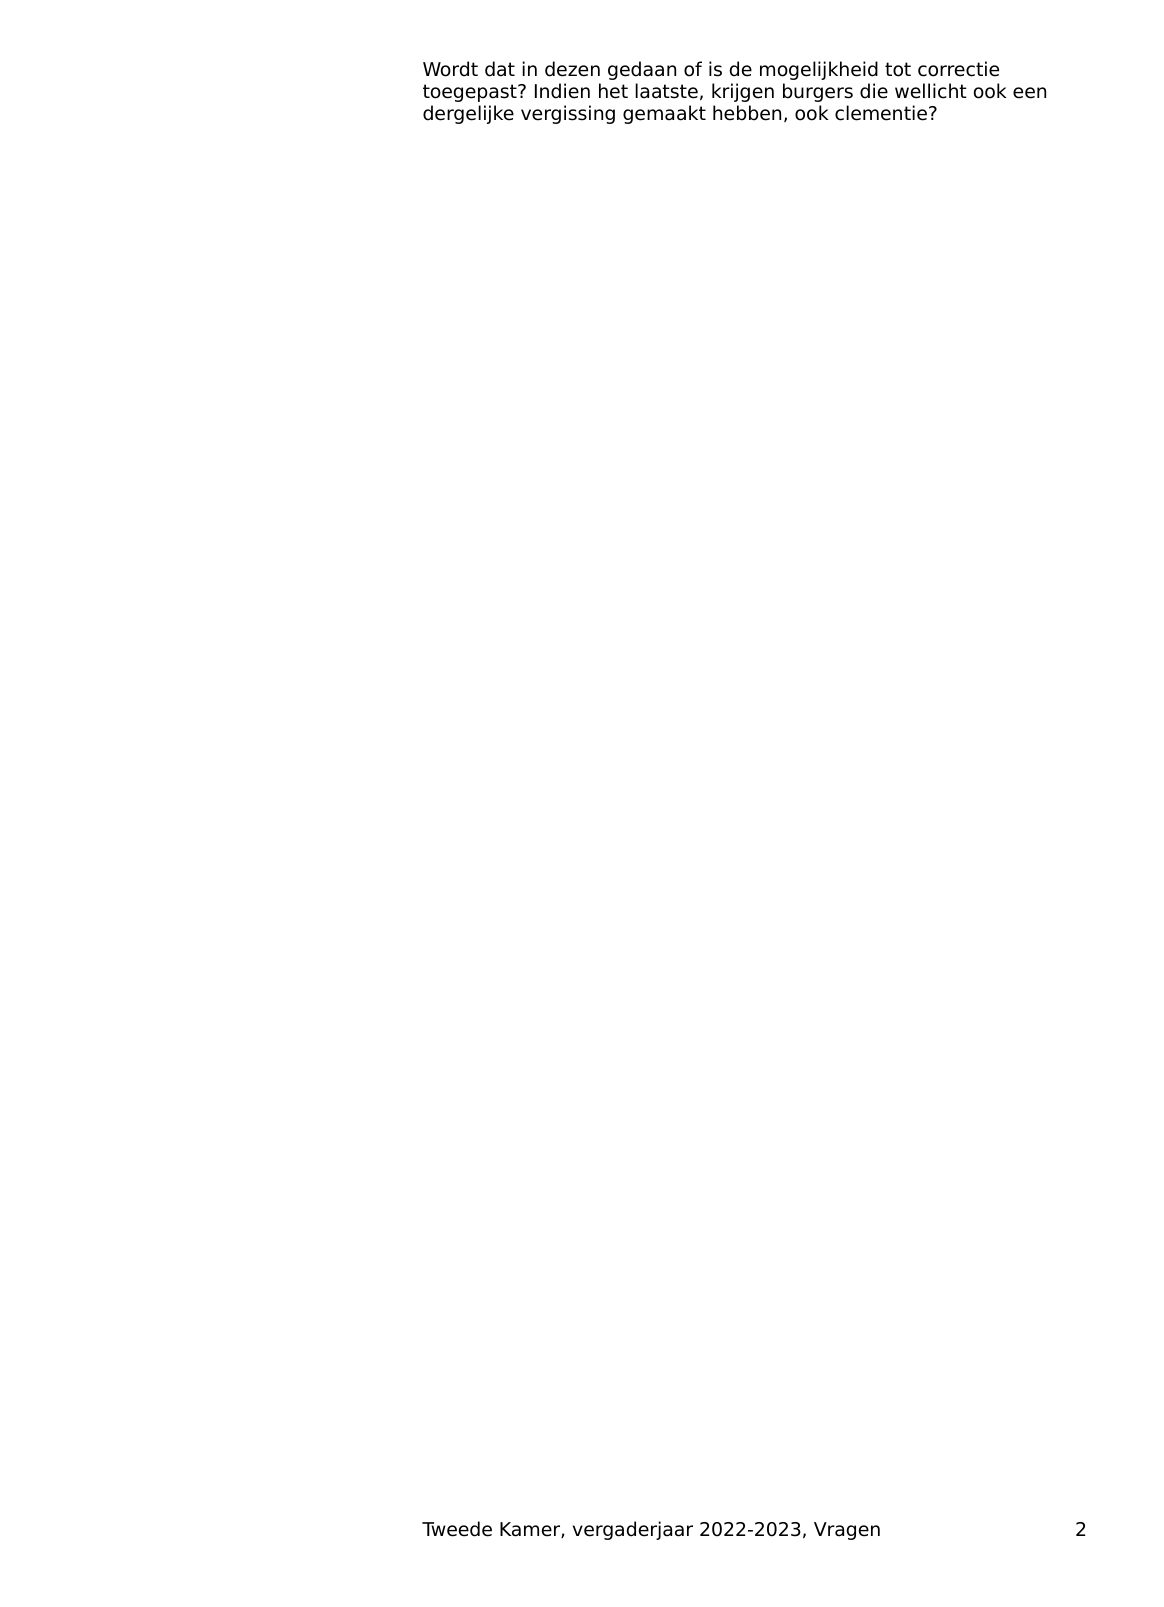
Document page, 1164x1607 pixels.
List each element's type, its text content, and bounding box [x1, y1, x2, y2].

text Wordt dat in dezen gedaan of is de mogelijkheid tot correctie toegepast? Indien het laatste, krijgen burgers die wellicht ook een dergelijke vergissing gemaakt hebben, ook clementie? [422, 59, 1087, 125]
